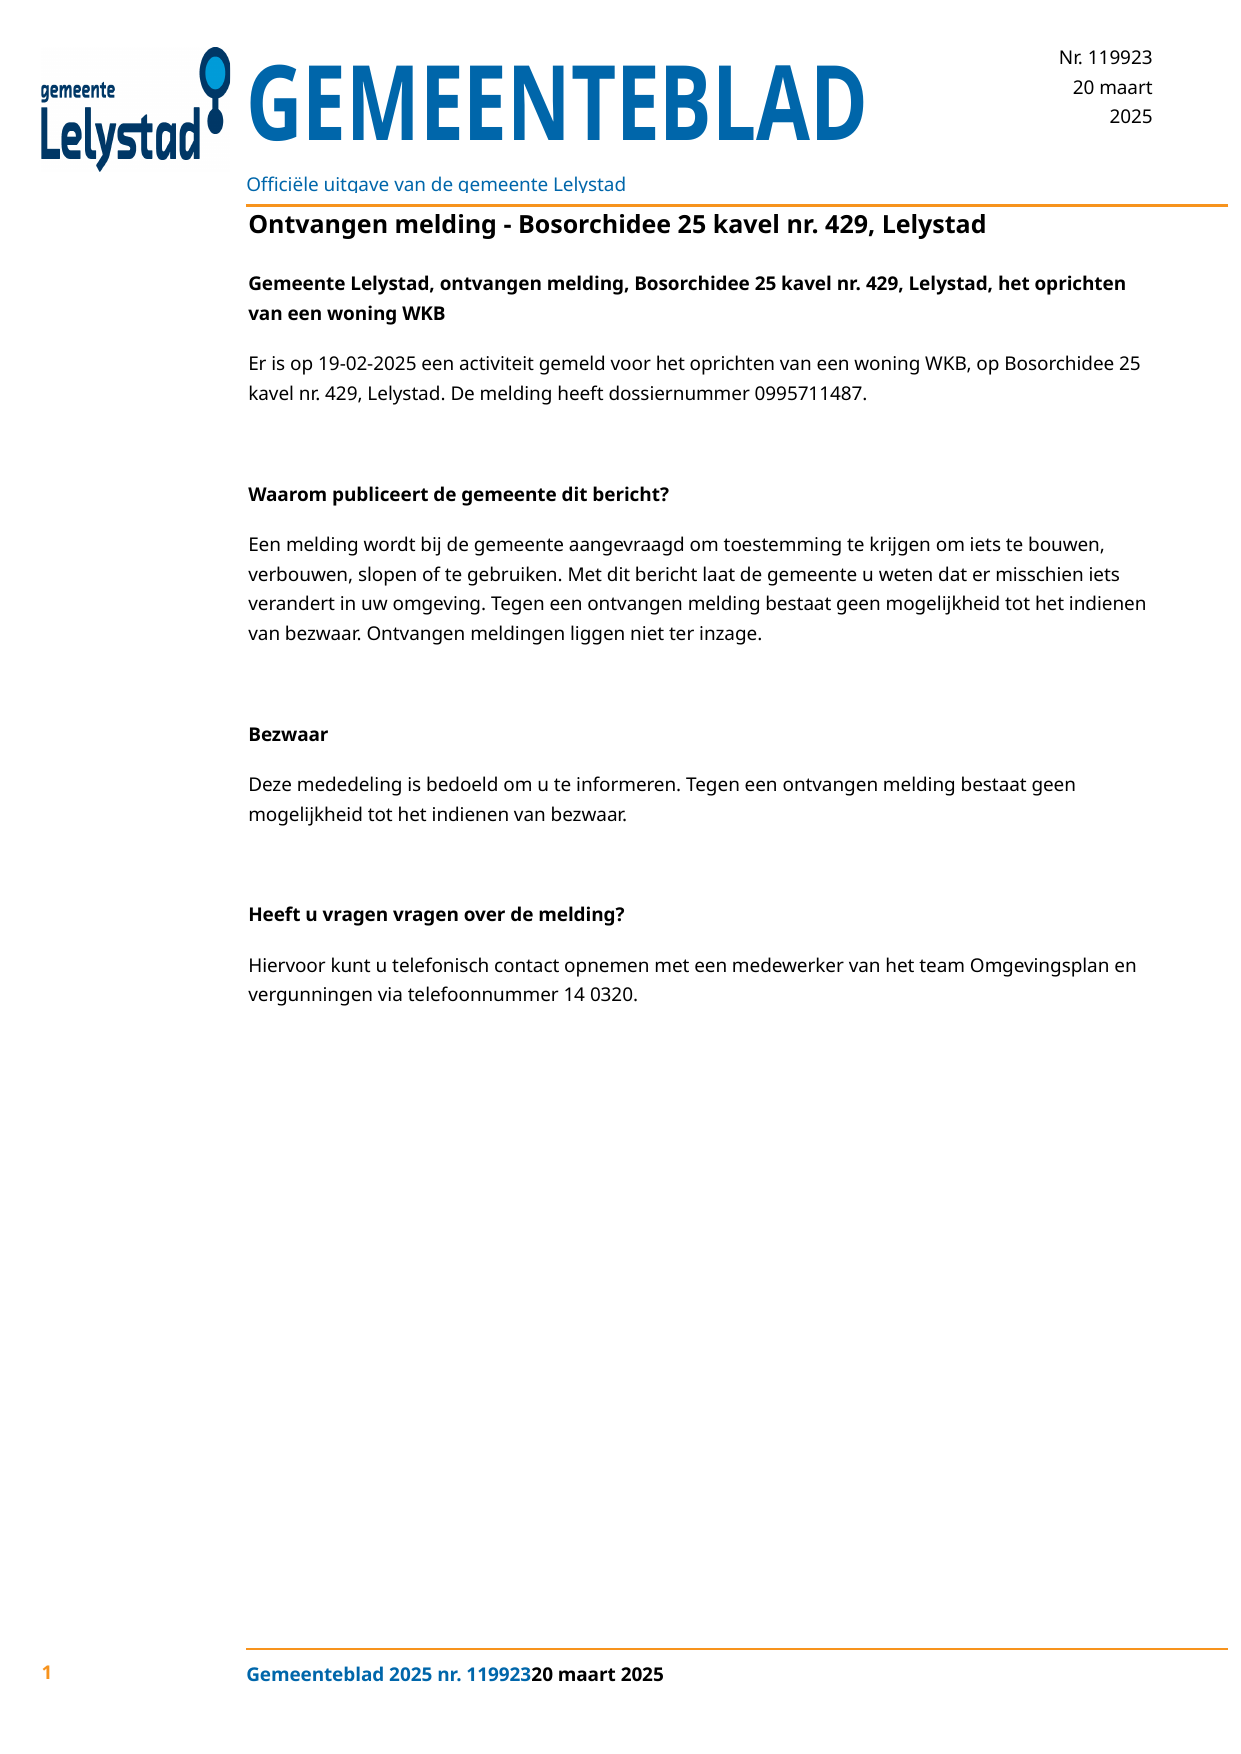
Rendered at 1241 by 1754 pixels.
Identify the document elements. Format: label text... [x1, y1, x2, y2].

text Hiervoor kunt u telefonisch contact opnemen met een medewerker van het team Omgevingsplan en vergunningen via telefoonnummer 14 0320. [248, 952, 1152, 1007]
text Gemeente Lelystad, ontvangen melding, Bosorchidee 25 kavel nr. 429, Lelystad, het oprichten van een woning WKB [248, 270, 1152, 326]
text Waarom publiceert de gemeente dit bericht? [248, 481, 1152, 506]
text Ontvangen melding - Bosorchidee 25 kavel nr. 429, Lelystad [248, 207, 1152, 241]
text Een melding wordt bij de gemeente aangevraagd om toestemming te krijgen om iets te bouwen, verbouwen, slopen of te gebruiken. Met dit bericht laat de gemeente u weten dat er misschien iets verandert in uw omgeving. Tegen een ontvangen melding bestaat geen mogelijkheid tot het indienen van bezwaar. Ontvangen meldingen liggen niet ter inzage. [248, 531, 1152, 646]
text Bezwaar [248, 721, 1152, 746]
text Deze mededeling is bedoeld om u te informeren. Tegen een ontvangen melding bestaat geen mogelijkheid tot het indienen van bezwaar. [248, 771, 1152, 826]
text Heeft u vragen vragen over de melding? [248, 902, 1152, 927]
picture [41, 47, 231, 172]
text Er is op 19-02-2025 een activiteit gemeld voor het oprichten van een woning WKB, op Bosorchidee 25 kavel nr. 429, Lelystad. De melding heeft dossiernummer 0995711487. [248, 350, 1152, 406]
